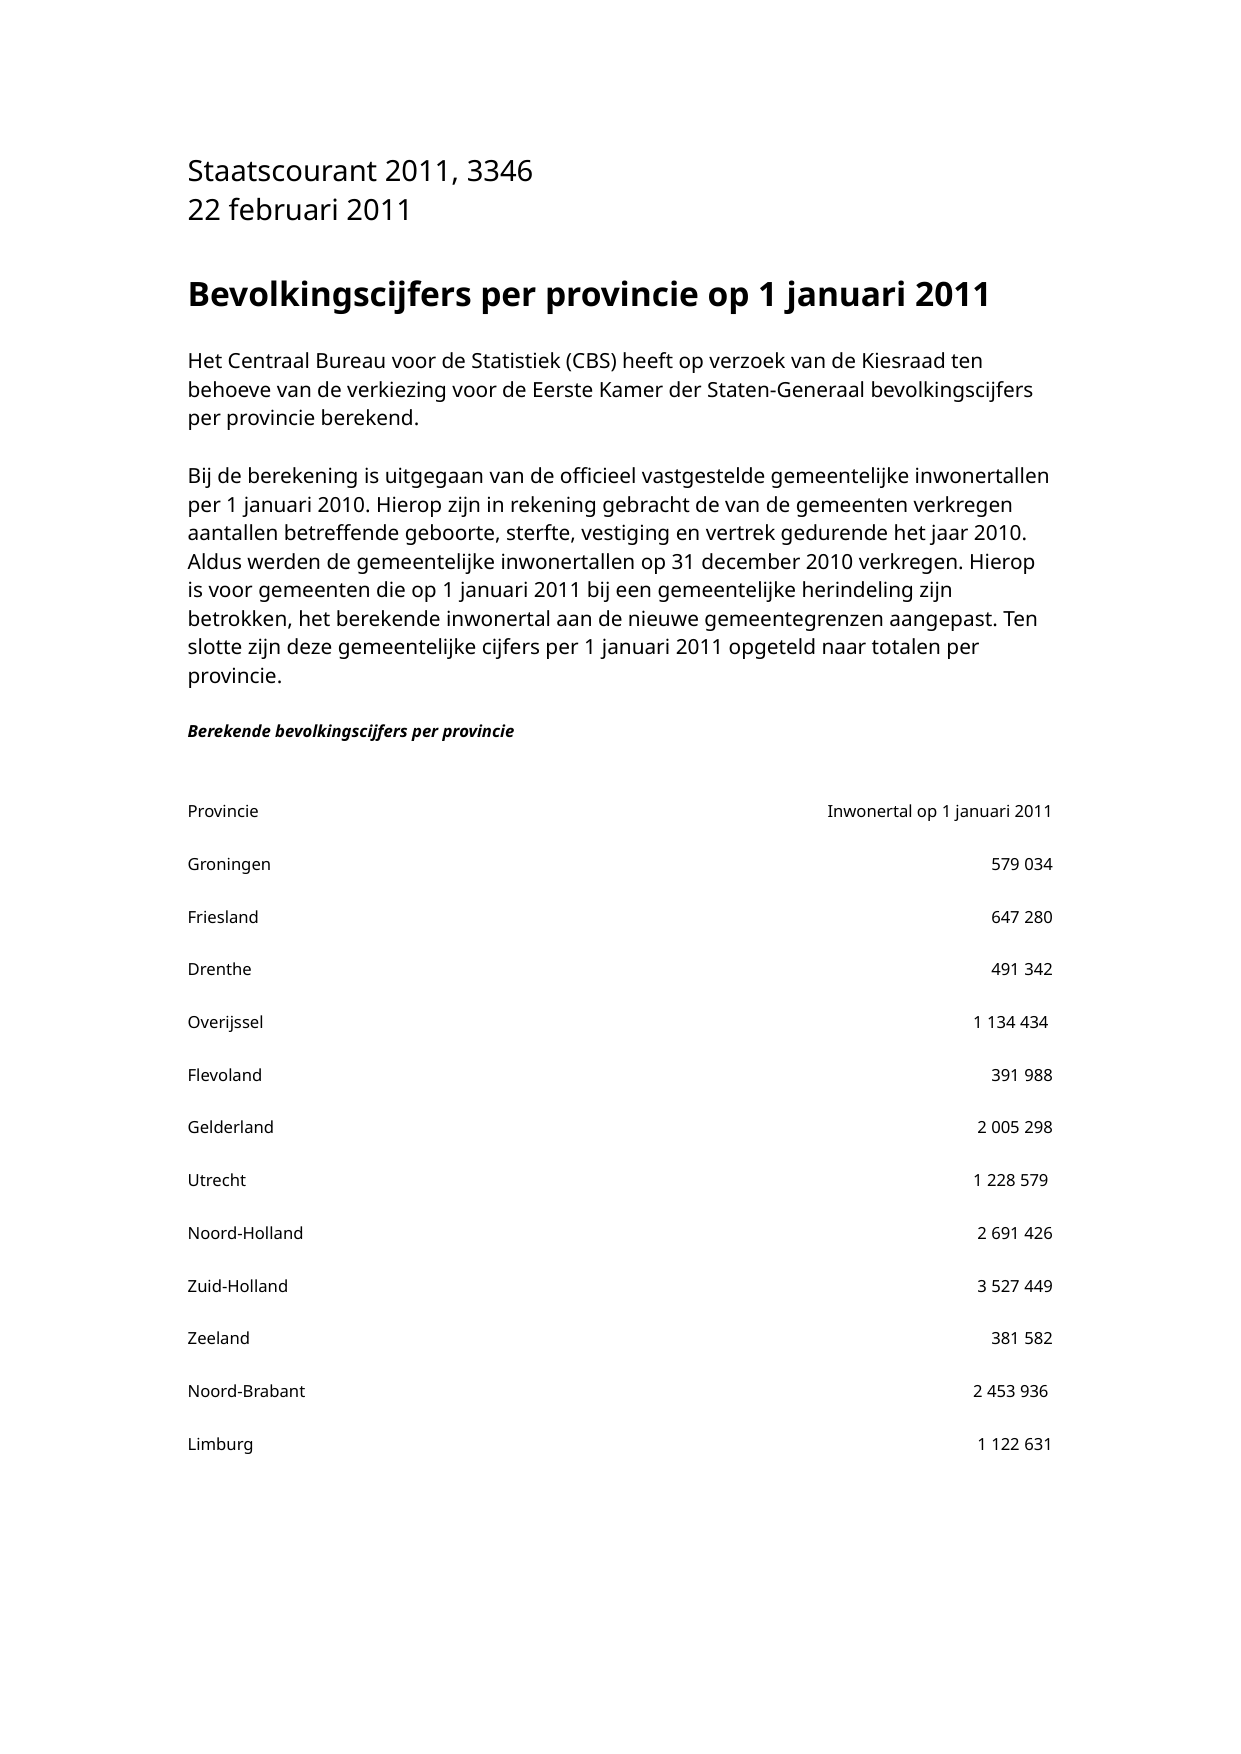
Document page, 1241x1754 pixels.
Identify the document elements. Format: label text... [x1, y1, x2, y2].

table_cell Flevoland [188, 1063, 637, 1116]
table_cell Gelderland [188, 1116, 637, 1169]
text 22 februari 2011 [187, 190, 1053, 229]
text Berekende bevolkingscijfers per provincie [187, 719, 1053, 742]
text Staatscourant 2011, 3346 [187, 150, 1053, 190]
table_cell Zuid-Holland [188, 1274, 637, 1327]
table_cell Limburg [188, 1432, 637, 1485]
table_cell 491 342 [637, 958, 1053, 1011]
table_cell Groningen [188, 853, 637, 905]
table_cell Drenthe [188, 958, 637, 1011]
table_cell Noord-Holland [188, 1221, 637, 1274]
table_header Inwonertal op 1 januari 2011 [637, 800, 1053, 852]
table_header Provincie [188, 800, 637, 852]
table_cell 1 228 579 [637, 1169, 1053, 1221]
table_cell Zeeland [188, 1327, 637, 1379]
table_cell 647 280 [637, 905, 1053, 958]
table_cell 3 527 449 [637, 1274, 1053, 1327]
table_cell Friesland [188, 905, 637, 958]
table_cell 1 122 631 [637, 1432, 1053, 1485]
table_cell 381 582 [637, 1327, 1053, 1379]
text Bij de berekening is uitgegaan van de officieel vastgestelde gemeentelijke inwonertallen per 1 januari 2010. Hierop zijn in rekening gebracht de van de gemeenten verkregen aantallen betreffende geboorte, sterfte, vestiging en vertrek gedurende het jaar 2010. Aldus werden de gemeentelijke inwonertallen op 31 december 2010 verkregen. Hierop is voor gemeenten die op 1 januari 2011 bij een gemeentelijke herindeling zijn betrokken, het berekende inwonertal aan de nieuwe gemeentegrenzen aangepast. Ten slotte zijn deze gemeentelijke cijfers per 1 januari 2011 opgeteld naar totalen per provincie. [187, 462, 1053, 689]
table_cell 2 453 936 [637, 1380, 1053, 1432]
table_cell Noord-Brabant [188, 1380, 637, 1432]
table_cell Overijssel [188, 1011, 637, 1063]
table_cell 1 134 434 [637, 1011, 1053, 1063]
table_cell Utrecht [188, 1169, 637, 1221]
table_cell 579 034 [637, 853, 1053, 905]
table_cell 2 691 426 [637, 1221, 1053, 1274]
table_cell 391 988 [637, 1063, 1053, 1116]
text Het Centraal Bureau voor de Statistiek (CBS) heeft op verzoek van de Kiesraad ten behoeve van de verkiezing voor de Eerste Kamer der Staten-Generaal bevolkingscijfers per provincie berekend. [187, 346, 1053, 432]
subtitle Bevolkingscijfers per provincie op 1 januari 2011 [187, 271, 1053, 316]
table_cell 2 005 298 [637, 1116, 1053, 1169]
